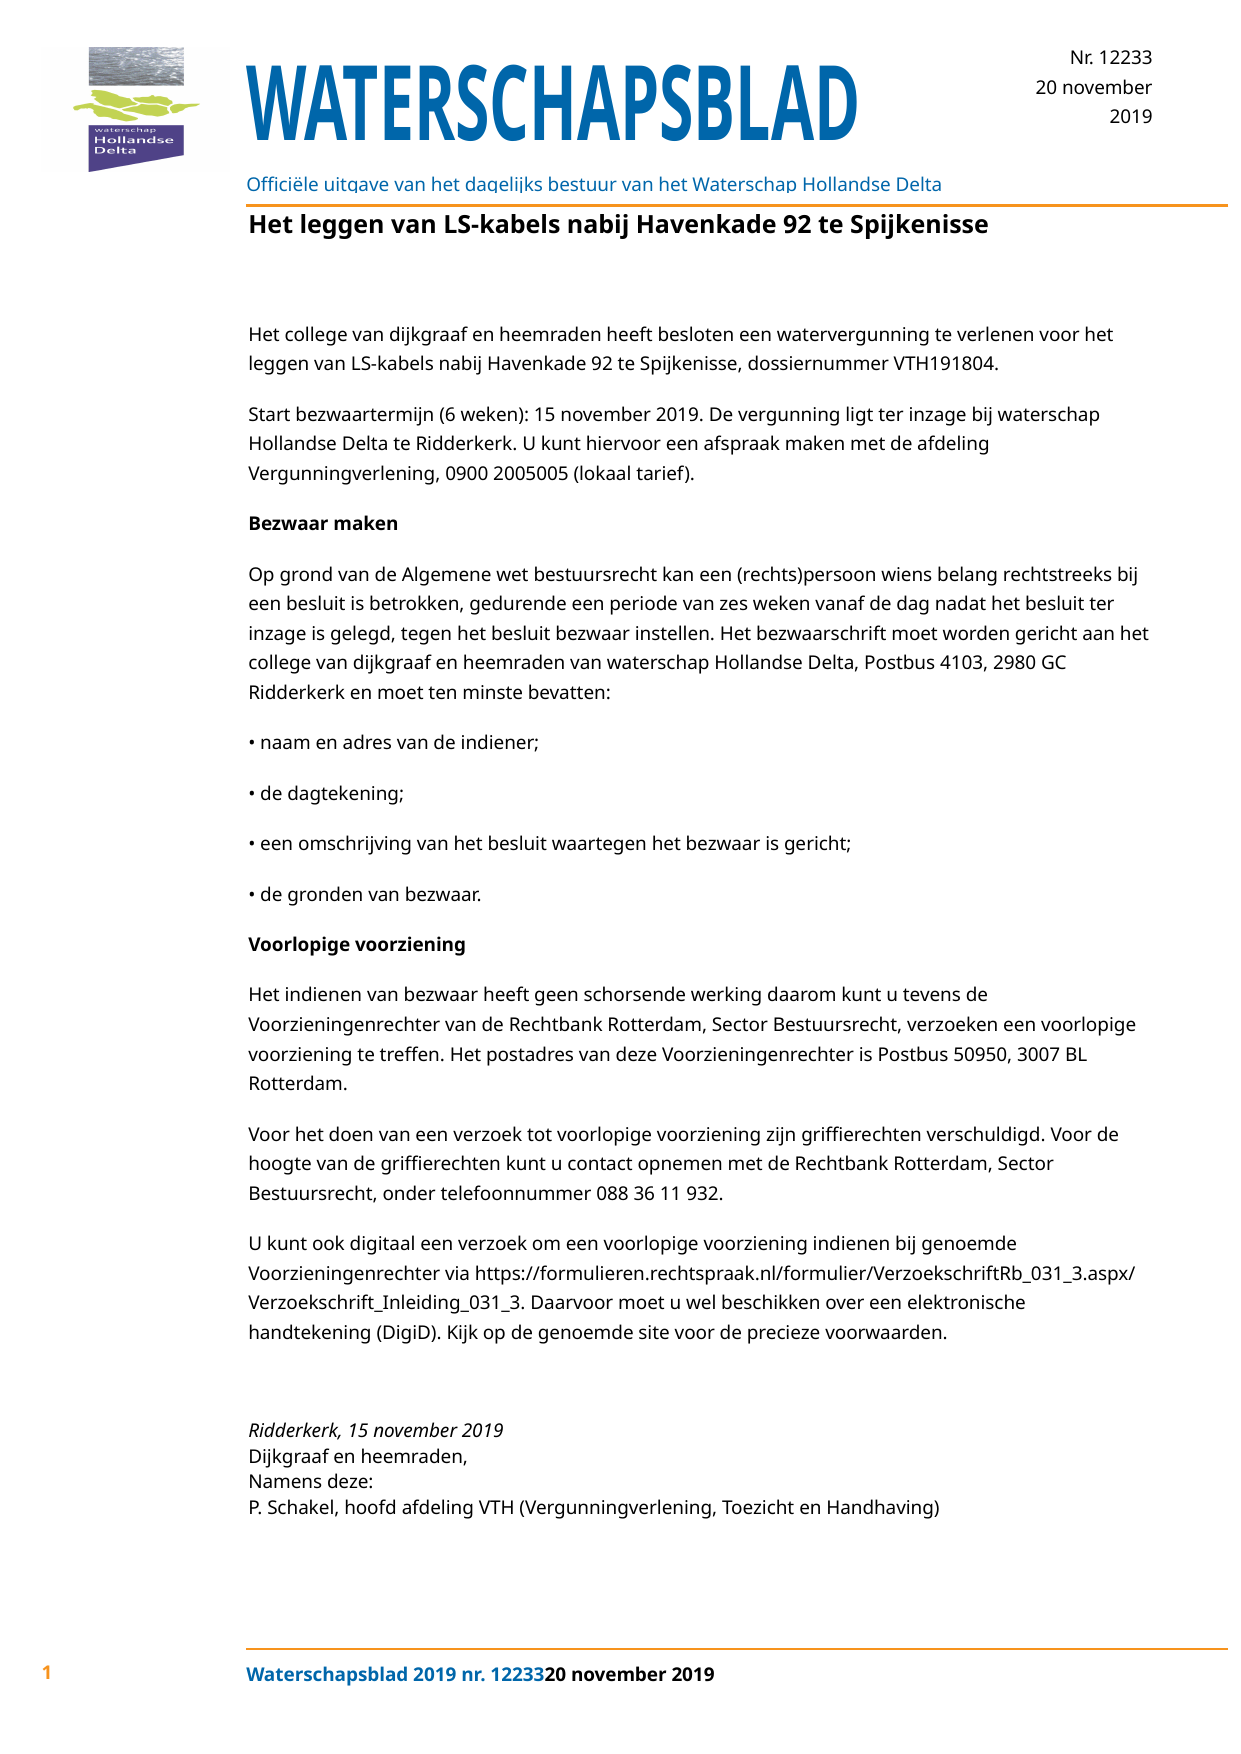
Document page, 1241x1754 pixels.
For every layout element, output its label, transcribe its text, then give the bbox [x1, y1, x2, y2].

text Het leggen van LS-kabels nabij Havenkade 92 te Spijkenisse [248, 207, 1152, 241]
text Het indienen van bezwaar heeft geen schorsende werking daarom kunt u tevens de Voorzieningenrechter van de Rechtbank Rotterdam, Sector Bestuursrecht, verzoeken een voorlopige voorziening te treffen. Het postadres van deze Voorzieningenrechter is Postbus 50950, 3007 BL Rotterdam. [248, 982, 1152, 1096]
text • een omschrijving van het besluit waartegen het bezwaar is gericht; [248, 830, 1152, 856]
text Bezwaar maken [248, 510, 1152, 536]
text Op grond van de Algemene wet bestuursrecht kan een (rechts)persoon wiens belang rechtstreeks bij een besluit is betrokken, gedurende een periode van zes weken vanaf de dag nadat het besluit ter inzage is gelegd, tegen het besluit bezwaar instellen. Het bezwaarschrift moet worden gericht aan het college van dijkgraaf en heemraden van waterschap Hollandse Delta, Postbus 4103, 2980 GC Ridderkerk en moet ten minste bevatten: [248, 561, 1152, 705]
text • de gronden van bezwaar. [248, 881, 1152, 906]
text P. Schakel, hoofd afdeling VTH (Vergunningverlening, Toezicht en Handhaving) [248, 1494, 1152, 1520]
text Voor het doen van een verzoek tot voorlopige voorziening zijn griffierechten verschuldigd. Voor de hoogte van de griffierechten kunt u contact opnemen met de Rechtbank Rotterdam, Sector Bestuursrecht, onder telefoonnummer 088 36 11 932. [248, 1121, 1152, 1206]
text Start bezwaartermijn (6 weken): 15 november 2019. De vergunning ligt ter inzage bij waterschap Hollandse Delta te Ridderkerk. U kunt hiervoor een afspraak maken met de afdeling Vergunningverlening, 0900 2005005 (lokaal tarief). [248, 401, 1152, 486]
text Namens deze: [248, 1469, 1152, 1494]
text Het college van dijkgraaf en heemraden heeft besloten een watervergunning te verlenen voor het leggen van LS-kabels nabij Havenkade 92 te Spijkenisse, dossiernummer VTH191804. [248, 321, 1152, 376]
text • naam en adres van de indiener; [248, 729, 1152, 755]
text Voorlopige voorziening [248, 931, 1152, 957]
text Dijkgraaf en heemraden, [248, 1443, 1152, 1469]
text • de dagtekening; [248, 780, 1152, 806]
picture [41, 47, 231, 172]
text Ridderkerk, 15 november 2019 [248, 1417, 1152, 1443]
text U kunt ook digitaal een verzoek om een voorlopige voorziening indienen bij genoemde Voorzieningenrechter via https://formulieren.rechtspraak.nl/formulier/VerzoekschriftRb_031_3.aspx/Verzoekschrift_Inleiding_031_3. Daarvoor moet u wel beschikken over een elektronische handtekening (DigiD). Kijk op de genoemde site voor de precieze voorwaarden. [248, 1230, 1152, 1345]
